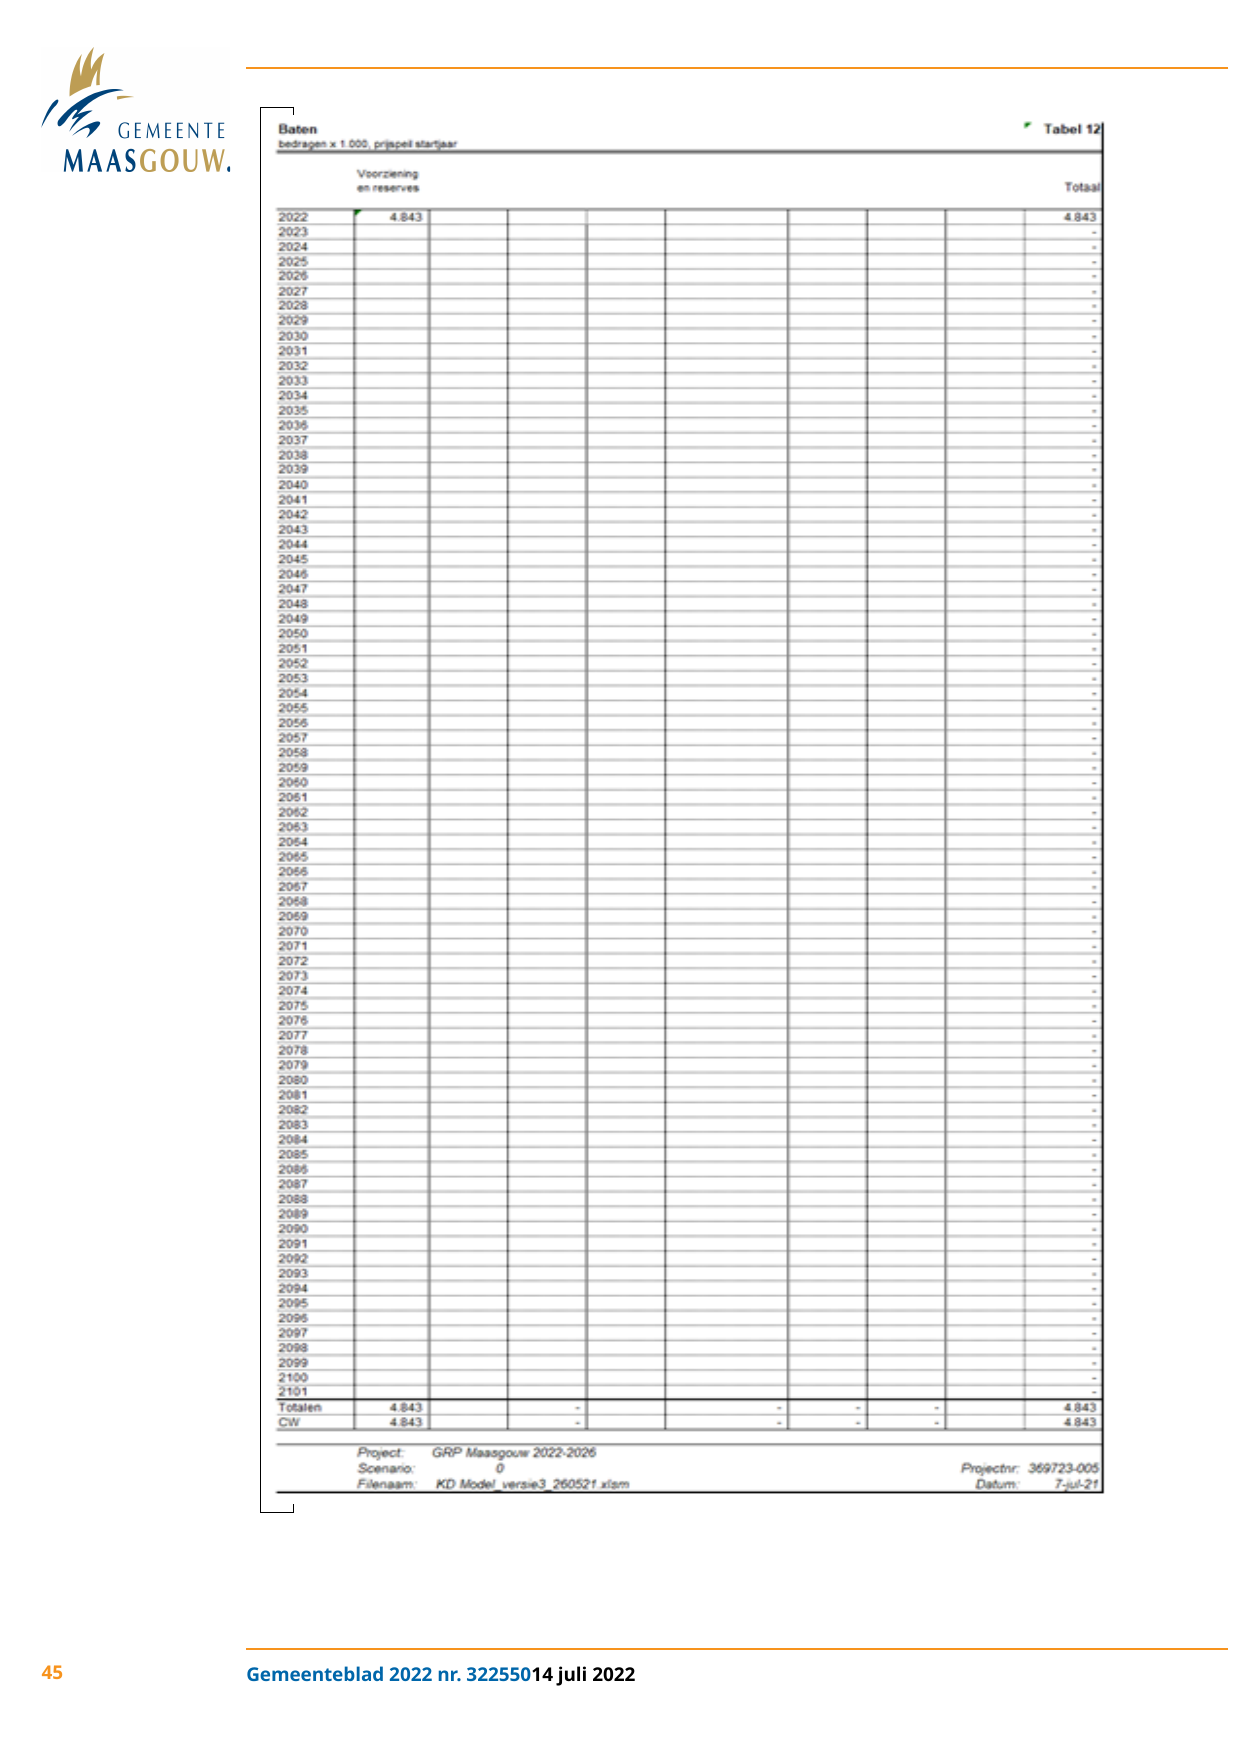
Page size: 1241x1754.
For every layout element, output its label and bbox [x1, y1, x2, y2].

picture [41, 47, 231, 172]
picture [268, 115, 1112, 1504]
